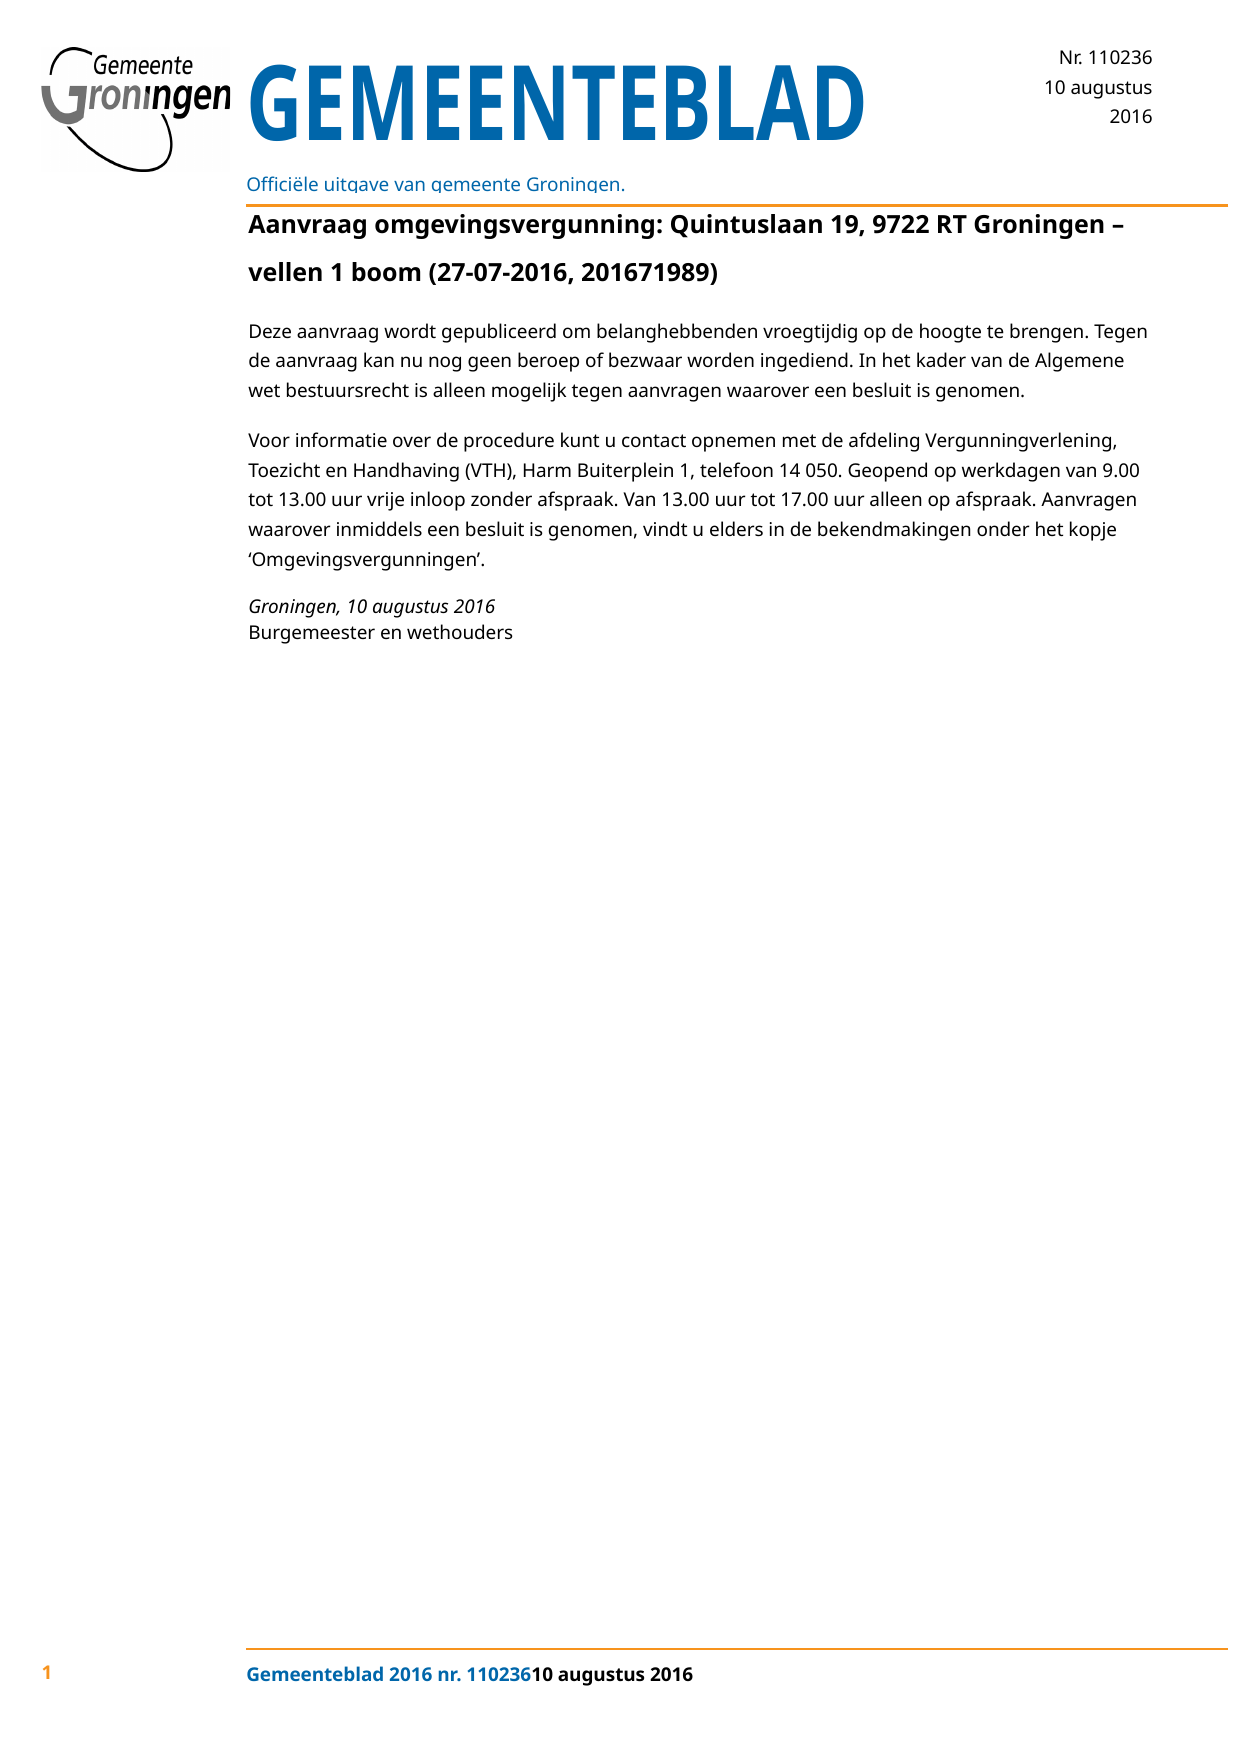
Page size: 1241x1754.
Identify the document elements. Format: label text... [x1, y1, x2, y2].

text Voor informatie over de procedure kunt u contact opnemen met de afdeling Vergunningverlening, Toezicht en Handhaving (VTH), Harm Buiterplein 1, telefoon 14 050. Geopend op werkdagen van 9.00 tot 13.00 uur vrije inloop zonder afspraak. Van 13.00 uur tot 17.00 uur alleen op afspraak. Aanvragen waarover inmiddels een besluit is genomen, vindt u elders in de bekendmakingen onder het kopje ‘Omgevingsvergunningen’. [248, 427, 1152, 572]
text Burgemeester en wethouders [248, 619, 1152, 645]
text Aanvraag omgevingsvergunning: Quintuslaan 19, 9722 RT Groningen – vellen 1 boom (27-07-2016, 201671989) [248, 207, 1152, 288]
picture [41, 47, 231, 172]
text Groningen, 10 augustus 2016 [248, 594, 1152, 619]
text Deze aanvraag wordt gepubliceerd om belanghebbenden vroegtijdig op de hoogte te brengen. Tegen de aanvraag kan nu nog geen beroep of bezwaar worden ingediend. In het kader van de Algemene wet bestuursrecht is alleen mogelijk tegen aanvragen waarover een besluit is genomen. [248, 318, 1152, 403]
